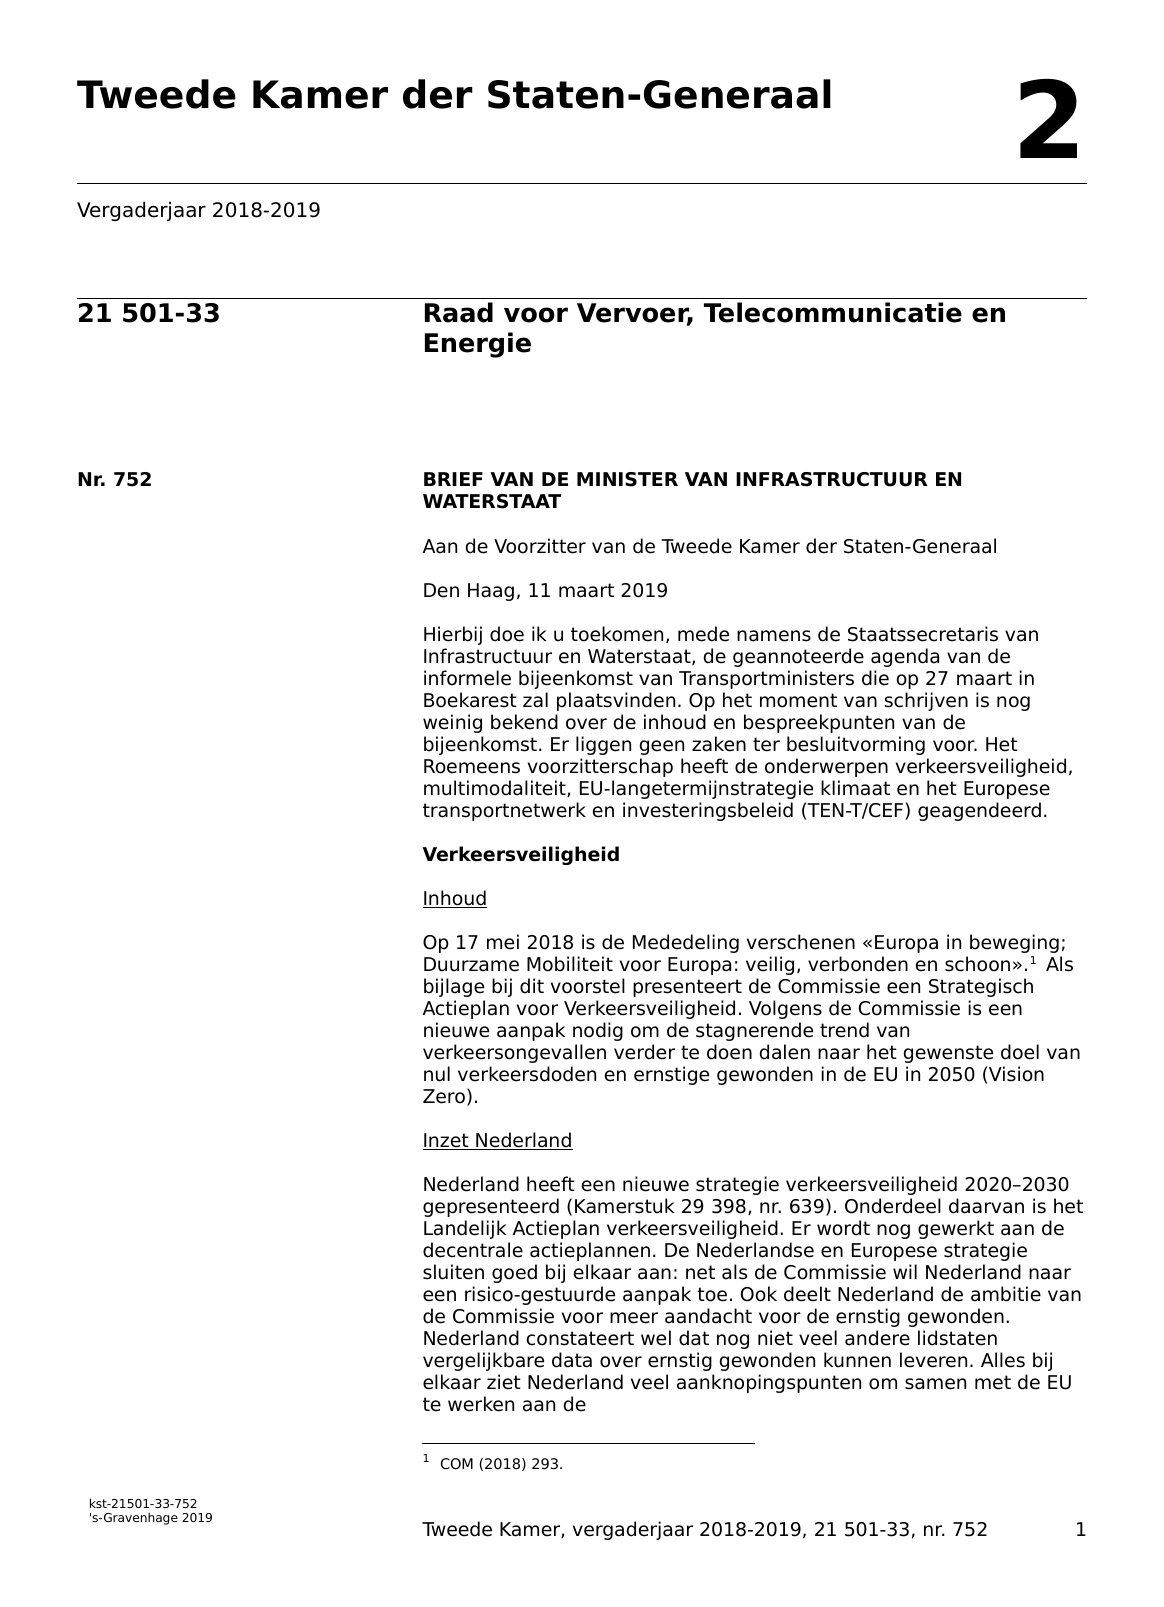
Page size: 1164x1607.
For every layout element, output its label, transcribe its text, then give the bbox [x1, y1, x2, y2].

subtitle Nr. 752 BRIEF VAN DE MINISTER VAN INFRASTRUCTUUR EN WATERSTAAT [77, 469, 1087, 513]
subtitle Inhoud [422, 888, 1087, 910]
text kst-21501-33-752 [88, 1497, 323, 1511]
text Aan de Voorzitter van de Tweede Kamer der Staten-Generaal [422, 536, 1087, 557]
table_cell Vergaderjaar 2018-2019 [77, 184, 1087, 298]
text COM (2018) 293. [422, 1452, 1087, 1474]
text 's-Gravenhage 2019 [88, 1511, 323, 1525]
text Nederland heeft een nieuwe strategie verkeersveiligheid 2020–2030 gepresenteerd (Kamerstuk 29 398, nr. 639). Onderdeel daarvan is het Landelijk Actieplan verkeersveiligheid. Er wordt nog gewerkt aan de decentrale actieplannen. De Nederlandse en Europese strategie sluiten goed bij elkaar aan: net als de Commissie wil Nederland naar een risico-gestuurde aanpak toe. Ook deelt Nederland de ambitie van de Commissie voor meer aandacht voor de ernstig gewonden. Nederland constateert wel dat nog niet veel andere lidstaten vergelijkbare data over ernstig gewonden kunnen leveren. Alles bij elkaar ziet Nederland veel aanknopingspunten om samen met de EU te werken aan de [422, 1174, 1087, 1416]
table_header 2 [886, 59, 1087, 183]
text Den Haag, 11 maart 2019 [422, 580, 1087, 602]
subtitle Verkeersveiligheid [422, 844, 1087, 866]
subtitle Inzet Nederland [422, 1130, 1087, 1152]
table_header Tweede Kamer der Staten-Generaal [77, 59, 886, 183]
subtitle 21 501-33 Raad voor Vervoer, Telecommunicatie en Energie [77, 299, 1087, 358]
text Hierbij doe ik u toekomen, mede namens de Staatssecretaris van Infrastructuur en Waterstaat, de geannoteerde agenda van de informele bijeenkomst van Transportministers die op 27 maart in Boekarest zal plaatsvinden. Op het moment van schrijven is nog weinig bekend over de inhoud en bespreekpunten van de bijeenkomst. Er liggen geen zaken ter besluitvorming voor. Het Roemeens voorzitterschap heeft de onderwerpen verkeersveiligheid, multimodaliteit, EU-langetermijnstrategie klimaat en het Europese transportnetwerk en investeringsbeleid (TEN-T/CEF) geagendeerd. [422, 624, 1087, 822]
text Op 17 mei 2018 is de Mededeling verschenen «Europa in beweging; Duurzame Mobiliteit voor Europa: veilig, verbonden en schoon». Als bijlage bij dit voorstel presenteert de Commissie een Strategisch Actieplan voor Verkeersveiligheid. Volgens de Commissie is een nieuwe aanpak nodig om de stagnerende trend van verkeersongevallen verder te doen dalen naar het gewenste doel van nul verkeersdoden en ernstige gewonden in de EU in 2050 (Vision Zero). [422, 932, 1087, 1108]
